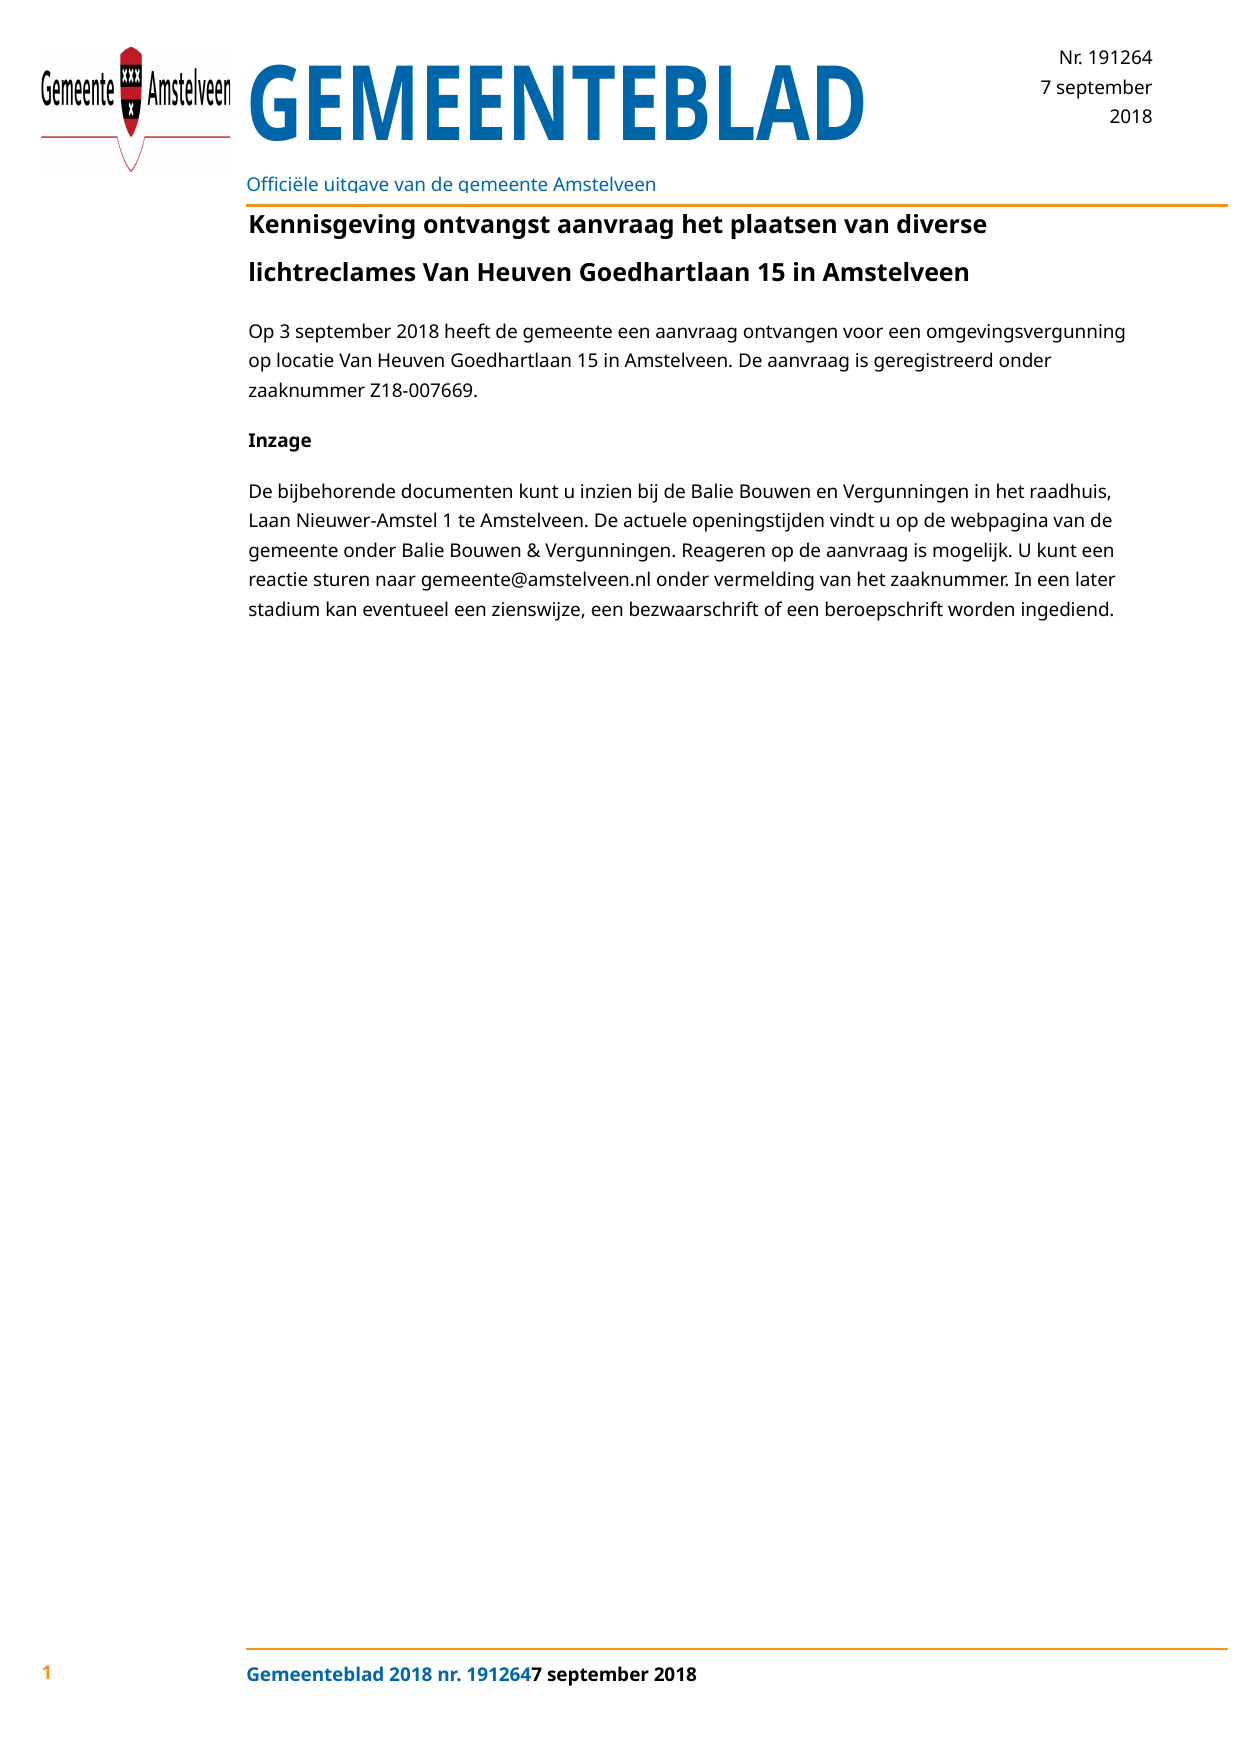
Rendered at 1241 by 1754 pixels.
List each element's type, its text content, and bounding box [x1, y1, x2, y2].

text Op 3 september 2018 heeft de gemeente een aanvraag ontvangen voor een omgevingsvergunning op locatie Van Heuven Goedhartlaan 15 in Amstelveen. De aanvraag is geregistreerd onder zaaknummer Z18-007669. [248, 318, 1152, 403]
text De bijbehorende documenten kunt u inzien bij de Balie Bouwen en Vergunningen in het raadhuis, Laan Nieuwer-Amstel 1 te Amstelveen. De actuele openingstijden vindt u op de webpagina van de gemeente onder Balie Bouwen & Vergunningen. Reageren op de aanvraag is mogelijk. U kunt een reactie sturen naar gemeente@amstelveen.nl onder vermelding van het zaaknummer. In een later stadium kan eventueel een zienswijze, een bezwaarschrift of een beroepschrift worden ingediend. [248, 478, 1152, 622]
text Inzage [248, 427, 1152, 453]
text Kennisgeving ontvangst aanvraag het plaatsen van diverse lichtreclames Van Heuven Goedhartlaan 15 in Amstelveen [248, 207, 1152, 288]
picture [41, 47, 231, 172]
